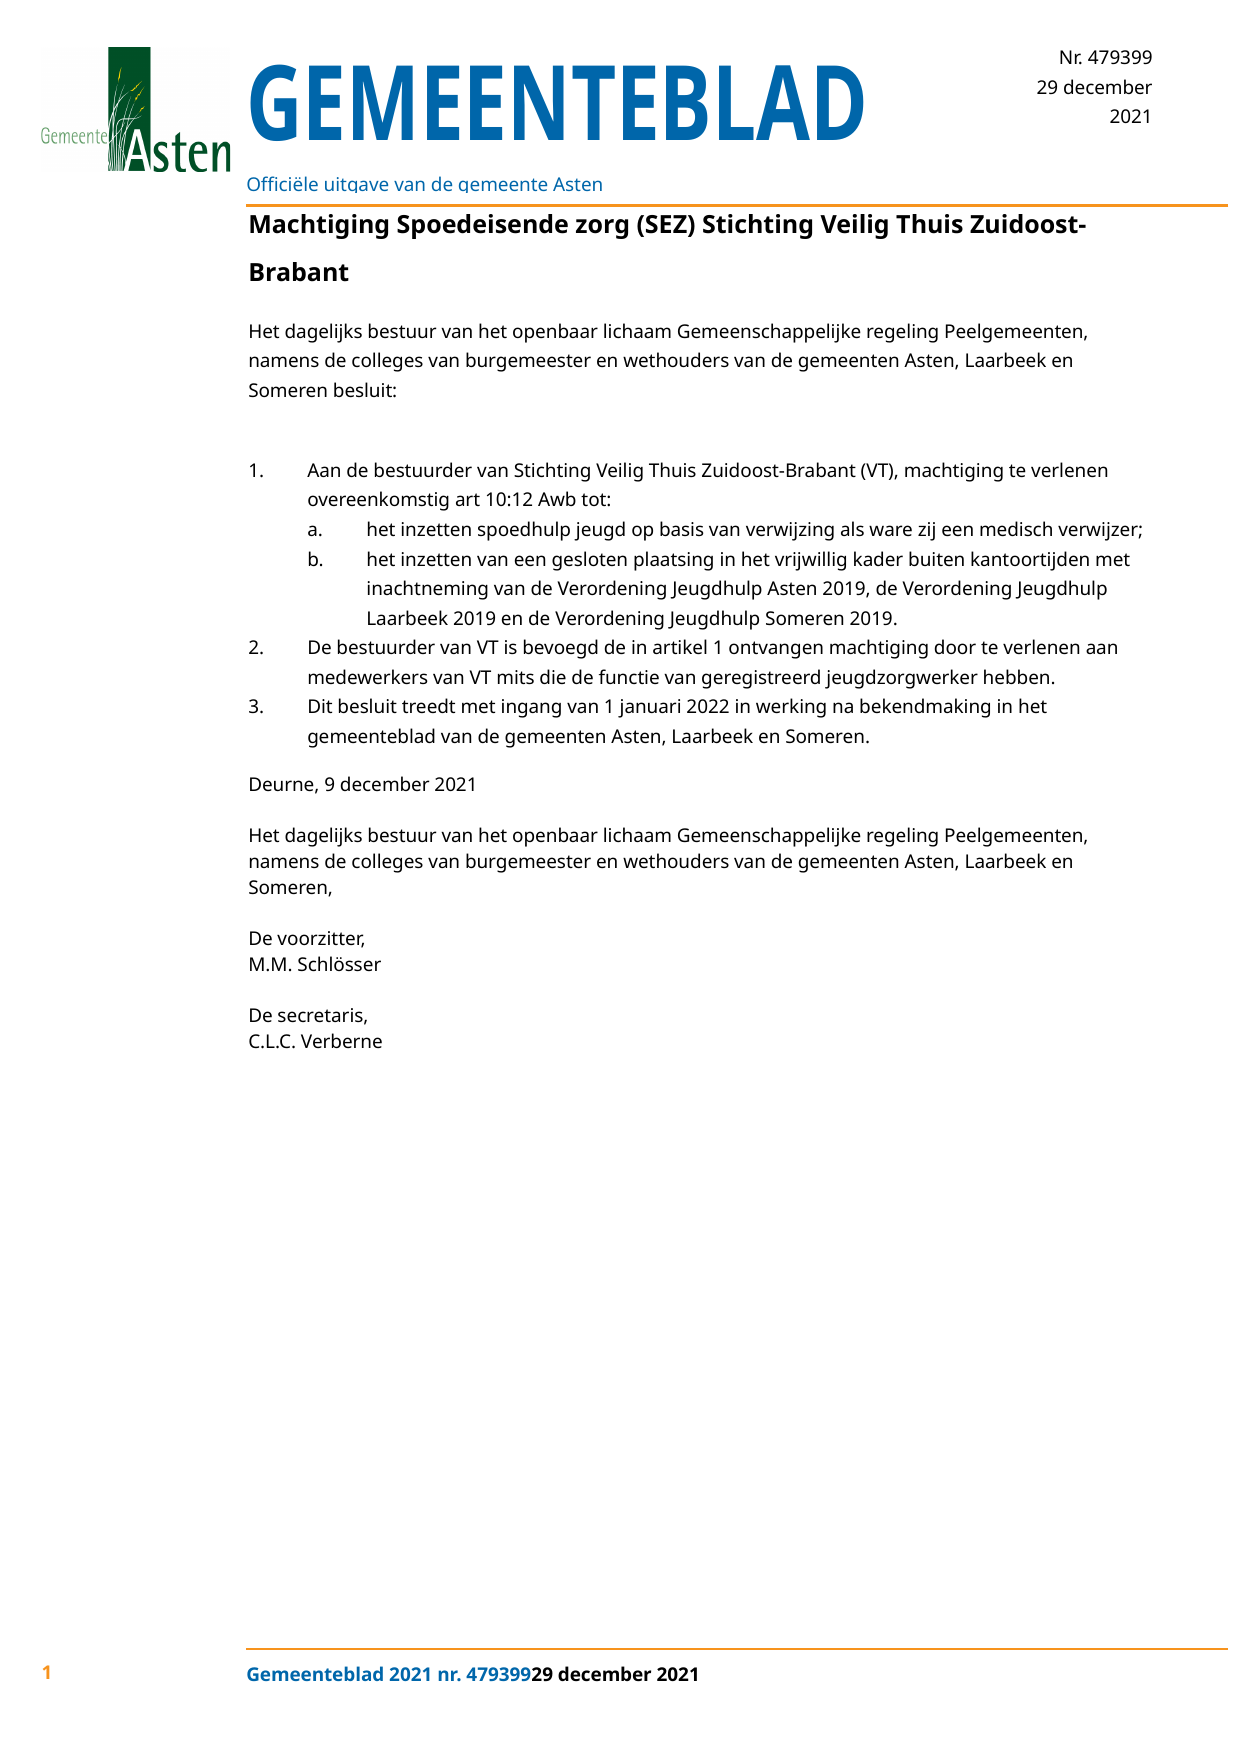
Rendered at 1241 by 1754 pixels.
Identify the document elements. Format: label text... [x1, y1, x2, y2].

list het inzetten spoedhulp jeugd op basis van verwijzing als ware zij een medisch verwijzer; [307, 516, 1152, 542]
list De bestuurder van VT is bevoegd de in artikel 1 ontvangen machtiging door te verlenen aan medewerkers van VT mits die de functie van geregistreerd jeugdzorgwerker hebben. [248, 634, 1152, 690]
text De voorzitter, [248, 926, 1152, 951]
list het inzetten van een gesloten plaatsing in het vrijwillig kader buiten kantoortijden met inachtneming van de Verordening Jeugdhulp Asten 2019, de Verordening Jeugdhulp Laarbeek 2019 en de Verordening Jeugdhulp Someren 2019. [307, 546, 1152, 631]
text Het dagelijks bestuur van het openbaar lichaam Gemeenschappelijke regeling Peelgemeenten, namens de colleges van burgemeester en wethouders van de gemeenten Asten, Laarbeek en Someren, [248, 823, 1152, 900]
text C.L.C. Verberne [248, 1028, 1152, 1054]
text De secretaris, [248, 1003, 1152, 1028]
text Deurne, 9 december 2021 [248, 771, 1152, 797]
text Het dagelijks bestuur van het openbaar lichaam Gemeenschappelijke regeling Peelgemeenten, namens de colleges van burgemeester en wethouders van de gemeenten Asten, Laarbeek en Someren besluit: [248, 318, 1152, 403]
list Dit besluit treedt met ingang van 1 januari 2022 in werking na bekendmaking in het gemeenteblad van de gemeenten Asten, Laarbeek en Someren. [248, 694, 1152, 749]
list Aan de bestuurder van Stichting Veilig Thuis Zuidoost-Brabant (VT), machtiging te verlenen overeenkomstig art 10:12 Awb tot: [248, 457, 1152, 512]
picture [41, 47, 231, 172]
text Machtiging Spoedeisende zorg (SEZ) Stichting Veilig Thuis Zuidoost-Brabant [248, 207, 1152, 288]
text M.M. Schlösser [248, 951, 1152, 977]
